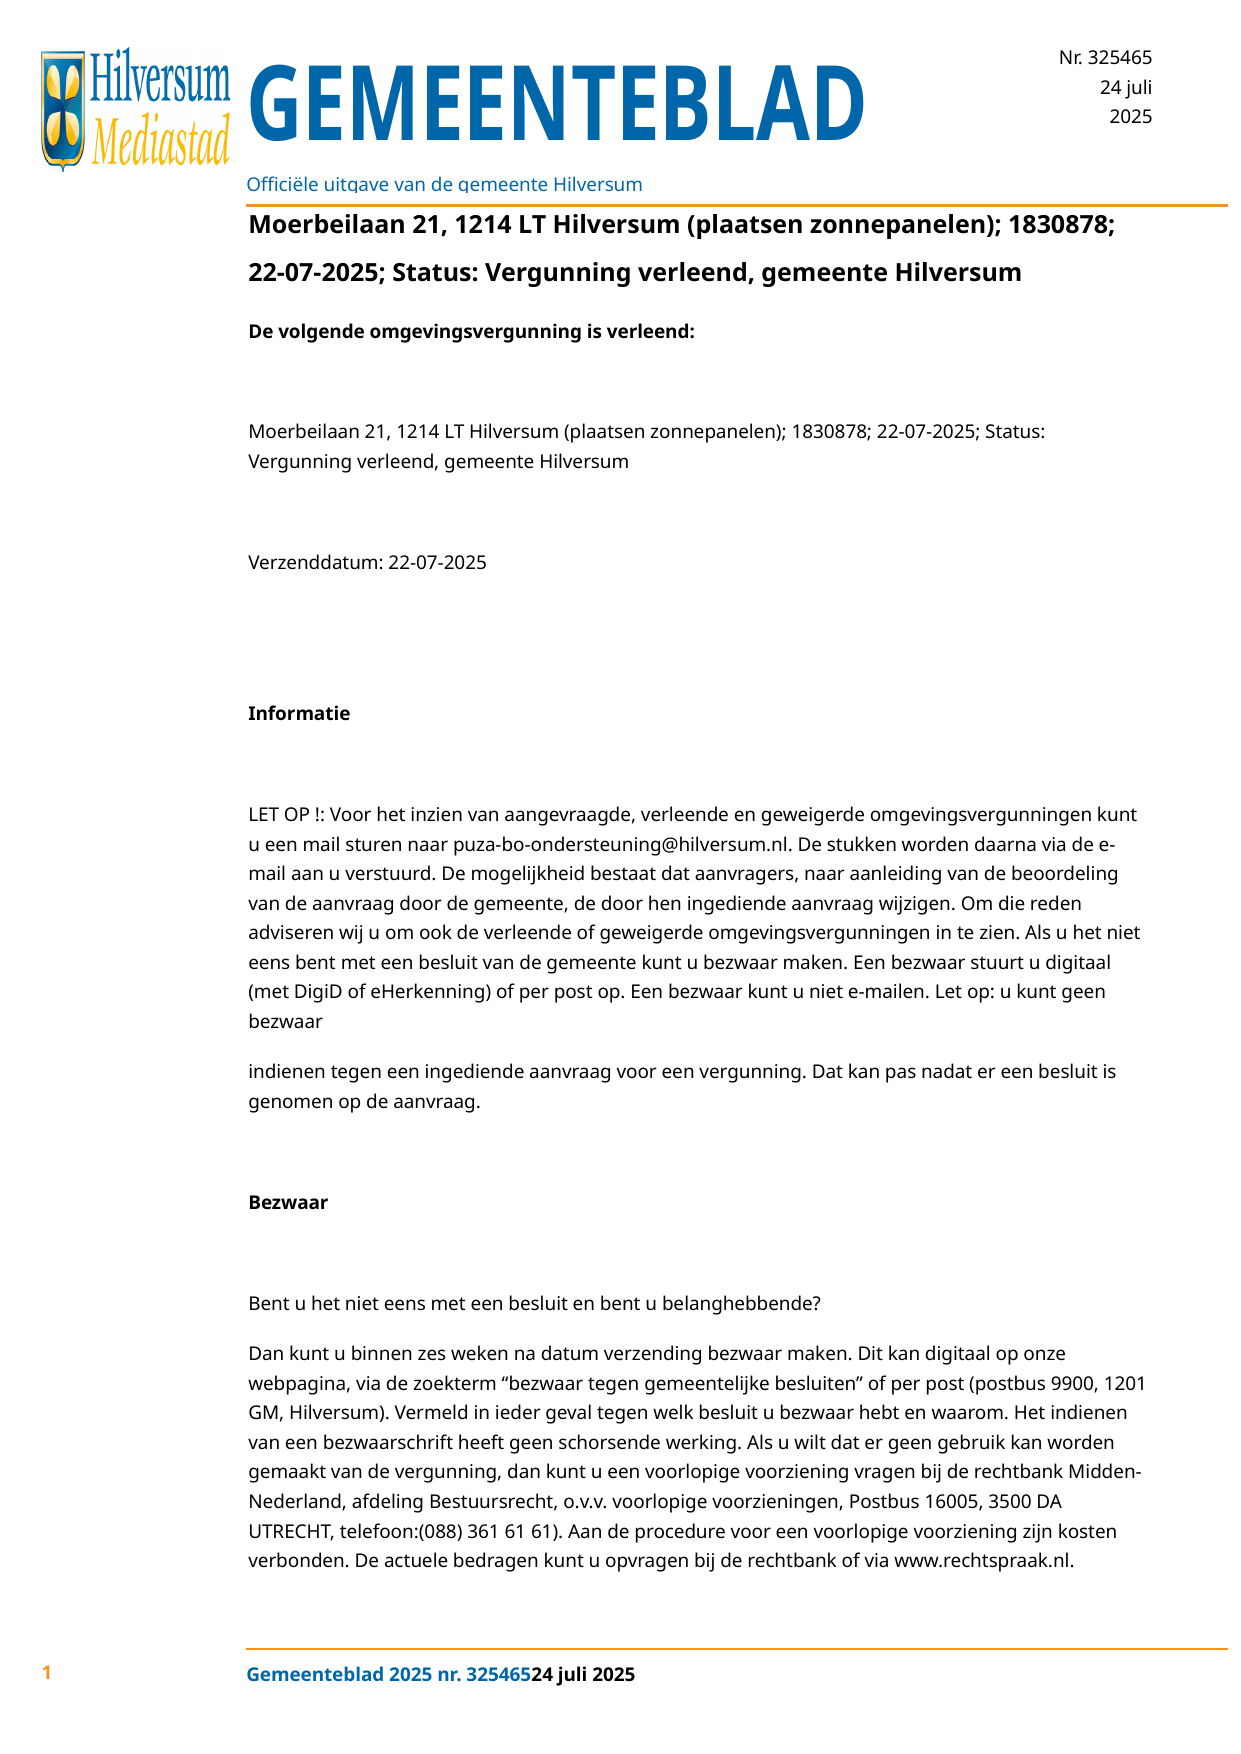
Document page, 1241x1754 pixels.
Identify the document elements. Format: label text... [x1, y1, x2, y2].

text Dan kunt u binnen zes weken na datum verzending bezwaar maken. Dit kan digitaal op onze webpagina, via de zoekterm “bezwaar tegen gemeentelijke besluiten” of per post (postbus 9900, 1201 GM, Hilversum). Vermeld in ieder geval tegen welk besluit u bezwaar hebt en waarom. Het indienen van een bezwaarschrift heeft geen schorsende werking. Als u wilt dat er geen gebruik kan worden gemaakt van de vergunning, dan kunt u een voorlopige voorziening vragen bij de rechtbank Midden-Nederland, afdeling Bestuursrecht, o.v.v. voorlopige voorzieningen, Postbus 16005, 3500 DA UTRECHT, telefoon:(088) 361 61 61). Aan de procedure voor een voorlopige voorziening zijn kosten verbonden. De actuele bedragen kunt u opvragen bij de rechtbank of via www.rechtspraak.nl. [248, 1340, 1152, 1573]
text LET OP !: Voor het inzien van aangevraagde, verleende en geweigerde omgevingsvergunningen kunt u een mail sturen naar puza-bo-ondersteuning@hilversum.nl. De stukken worden daarna via de e-mail aan u verstuurd. De mogelijkheid bestaat dat aanvragers, naar aanleiding van de beoordeling van de aanvraag door de gemeente, de door hen ingediende aanvraag wijzigen. Om die reden adviseren wij u om ook de verleende of geweigerde omgevingsvergunningen in te zien. Als u het niet eens bent met een besluit van de gemeente kunt u bezwaar maken. Een bezwaar stuurt u digitaal (met DigiD of eHerkenning) of per post op. Een bezwaar kunt u niet e-mailen. Let op: u kunt geen bezwaar [248, 801, 1152, 1034]
text Bezwaar [248, 1189, 1152, 1215]
text Moerbeilaan 21, 1214 LT Hilversum (plaatsen zonnepanelen); 1830878; 22-07-2025; Status: Vergunning verleend, gemeente Hilversum [248, 207, 1152, 288]
picture [41, 47, 231, 172]
text Bent u het niet eens met een besluit en bent u belanghebbende? [248, 1290, 1152, 1316]
text Verzenddatum: 22-07-2025 [248, 549, 1152, 575]
text Moerbeilaan 21, 1214 LT Hilversum (plaatsen zonnepanelen); 1830878; 22-07-2025; Status: Vergunning verleend, gemeente Hilversum [248, 419, 1152, 474]
text indienen tegen een ingediende aanvraag voor een vergunning. Dat kan pas nadat er een besluit is genomen op de aanvraag. [248, 1059, 1152, 1114]
text Informatie [248, 700, 1152, 726]
text De volgende omgevingsvergunning is verleend: [248, 318, 1152, 344]
